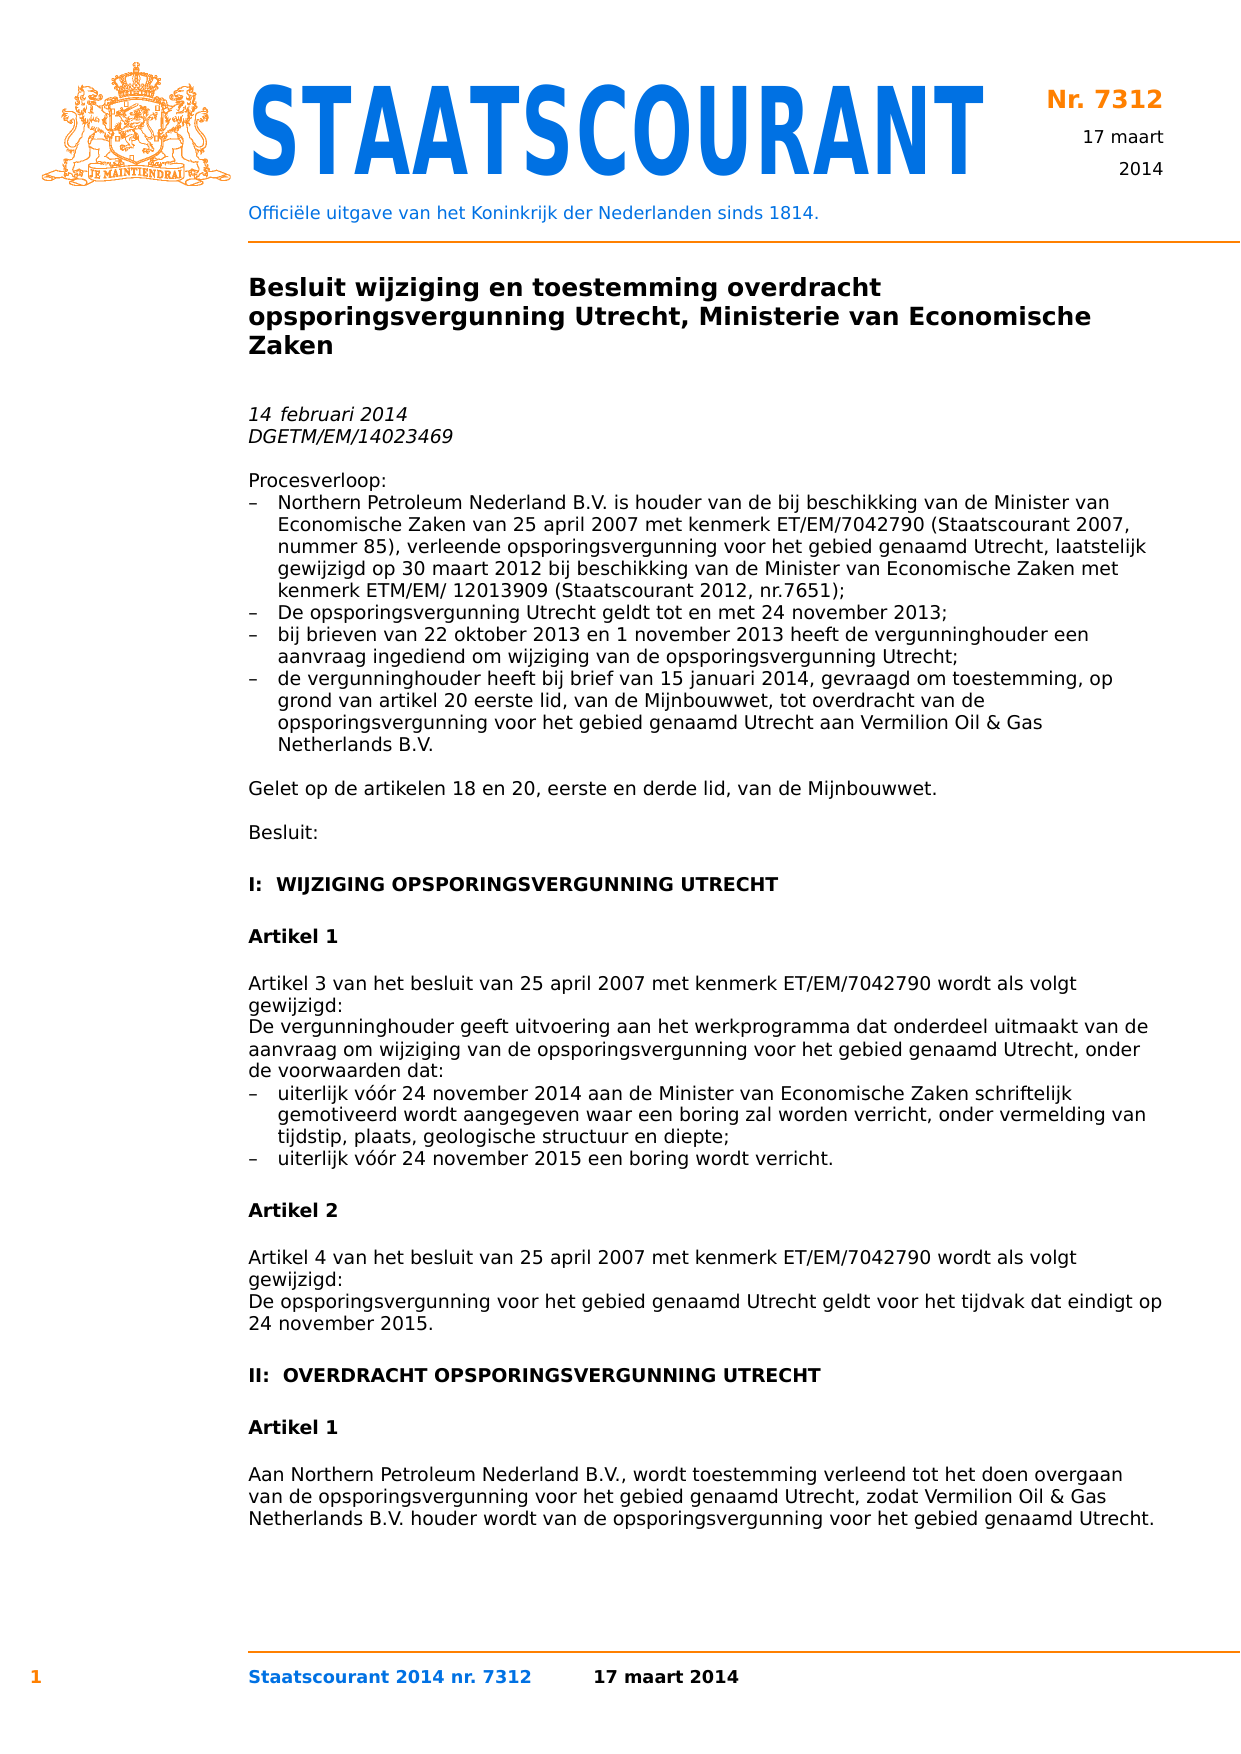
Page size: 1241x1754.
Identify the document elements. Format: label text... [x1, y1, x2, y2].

text Besluit: [248, 822, 1163, 843]
table_cell 17 maart [998, 121, 1240, 153]
table_header Nr. 7312 [998, 62, 1240, 121]
text 14 februari 2014 [248, 404, 1163, 426]
subtitle Besluit wijziging en toestemming overdracht opsporingsvergunning Utrecht, Ministerie van Economische Zaken [248, 273, 1163, 361]
subtitle I: WIJZIGING OPSPORINGSVERGUNNING UTRECHT [248, 873, 1163, 896]
table_cell 2014 [998, 153, 1240, 203]
subtitle Artikel 1 [248, 926, 1163, 947]
table_header [25, 62, 248, 241]
text Gelet op de artikelen 18 en 20, eerste en derde lid, van de Mijnbouwwet. [248, 778, 1163, 800]
text – de vergunninghouder heeft bij brief van 15 januari 2014, gevraagd om toestemming, op grond van artikel 20 eerste lid, van de Mijnbouwwet, tot overdracht van de opsporingsvergunning voor het gebied genaamd Utrecht aan Vermilion Oil & Gas Netherlands B.V. [248, 668, 1163, 756]
picture [41, 62, 231, 186]
text – Northern Petroleum Nederland B.V. is houder van de bij beschikking van de Minister van Economische Zaken van 25 april 2007 met kenmerk ET/EM/7042790 (Staatscourant 2007, nummer 85), verleende opsporingsvergunning voor het gebied genaamd Utrecht, laatstelijk gewijzigd op 30 maart 2012 bij beschikking van de Minister van Economische Zaken met kenmerk ETM/EM/ 12013909 (Staatscourant 2012, nr.7651); [248, 492, 1163, 602]
text Aan Northern Petroleum Nederland B.V., wordt toestemming verleend tot het doen overgaan van de opsporingsvergunning voor het gebied genaamd Utrecht, zodat Vermilion Oil & Gas Netherlands B.V. houder wordt van de opsporingsvergunning voor het gebied genaamd Utrecht. [248, 1464, 1163, 1530]
subtitle Artikel 1 [248, 1417, 1163, 1439]
text De vergunninghouder geeft uitvoering aan het werkprogramma dat onderdeel uitmaakt van de aanvraag om wijziging van de opsporingsvergunning voor het gebied genaamd Utrecht, onder de voorwaarden dat: [248, 1016, 1163, 1082]
text Artikel 3 van het besluit van 25 april 2007 met kenmerk ET/EM/7042790 wordt als volgt gewijzigd: [248, 972, 1163, 1016]
text Artikel 4 van het besluit van 25 april 2007 met kenmerk ET/EM/7042790 wordt als volgt gewijzigd: [248, 1247, 1163, 1291]
text DGETM/EM/14023469 [248, 426, 1163, 448]
text Procesverloop: [248, 470, 1163, 492]
text – De opsporingsvergunning Utrecht geldt tot en met 24 november 2013; [248, 602, 1163, 624]
text De opsporingsvergunning voor het gebied genaamd Utrecht geldt voor het tijdvak dat eindigt op 24 november 2015. [248, 1291, 1163, 1335]
subtitle II: OVERDRACHT OPSPORINGSVERGUNNING UTRECHT [248, 1365, 1163, 1387]
text – bij brieven van 22 oktober 2013 en 1 november 2013 heeft de vergunninghouder een aanvraag ingediend om wijziging van de opsporingsvergunning Utrecht; [248, 624, 1163, 668]
subtitle Artikel 2 [248, 1200, 1163, 1222]
text – uiterlijk vóór 24 november 2014 aan de Minister van Economische Zaken schriftelijk gemotiveerd wordt aangegeven waar een boring zal worden verricht, onder vermelding van tijdstip, plaats, geologische structuur en diepte; [248, 1082, 1163, 1148]
table_header STAATSCOURANT [248, 62, 998, 203]
table_cell Officiële uitgave van het Koninkrijk der Nederlanden sinds 1814. [248, 203, 1240, 241]
text – uiterlijk vóór 24 november 2015 een boring wordt verricht. [248, 1148, 1163, 1170]
